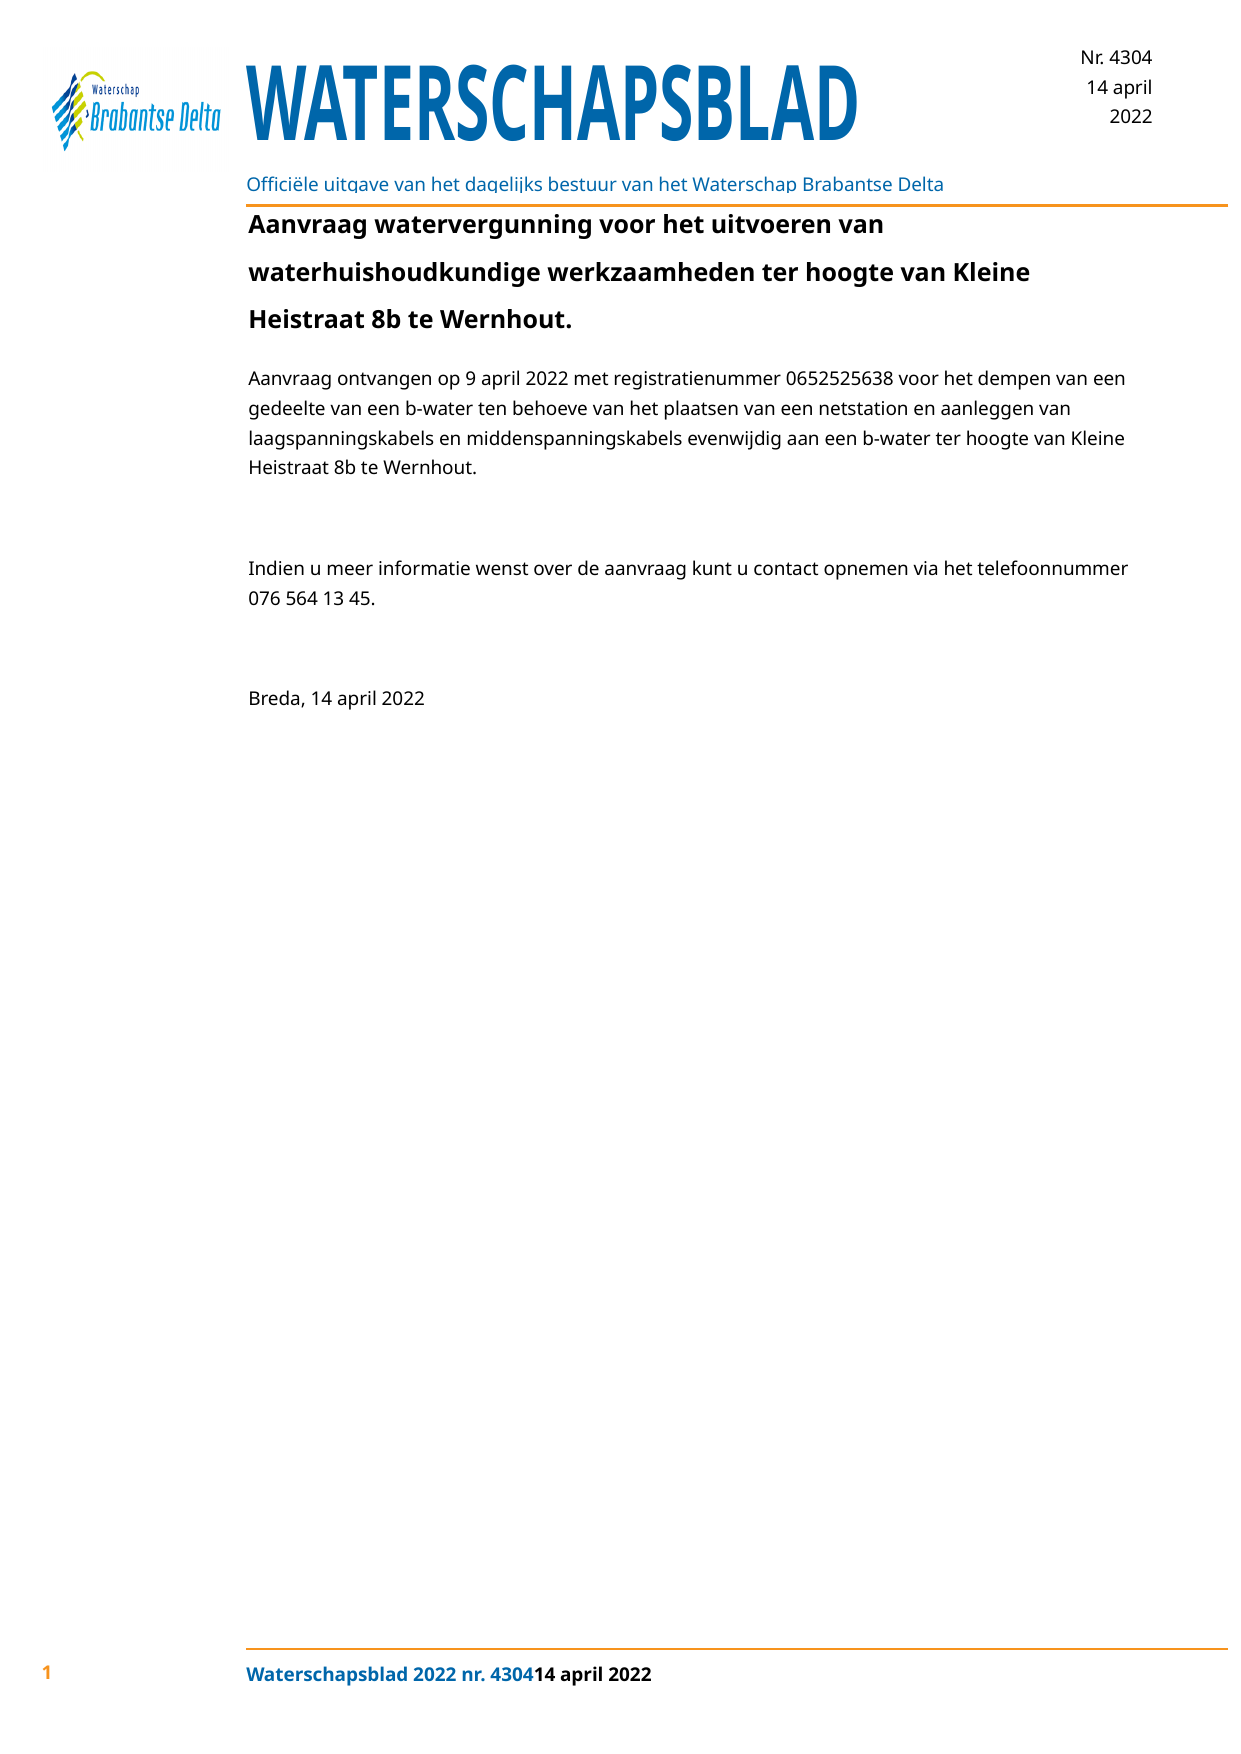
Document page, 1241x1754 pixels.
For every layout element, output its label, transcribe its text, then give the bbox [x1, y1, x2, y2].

text Aanvraag watervergunning voor het uitvoeren van waterhuishoudkundige werkzaamheden ter hoogte van Kleine Heistraat 8b te Wernhout. [248, 207, 1152, 336]
text Aanvraag ontvangen op 9 april 2022 met registratienummer 0652525638 voor het dempen van een gedeelte van een b-water ten behoeve van het plaatsen van een netstation en aanleggen van laagspanningskabels en middenspanningskabels evenwijdig aan een b-water ter hoogte van Kleine Heistraat 8b te Wernhout. [248, 366, 1152, 480]
text Indien u meer informatie wenst over de aanvraag kunt u contact opnemen via het telefoonnummer 076 564 13 45. [248, 555, 1152, 610]
text Breda, 14 april 2022 [248, 686, 1152, 711]
picture [41, 47, 231, 172]
